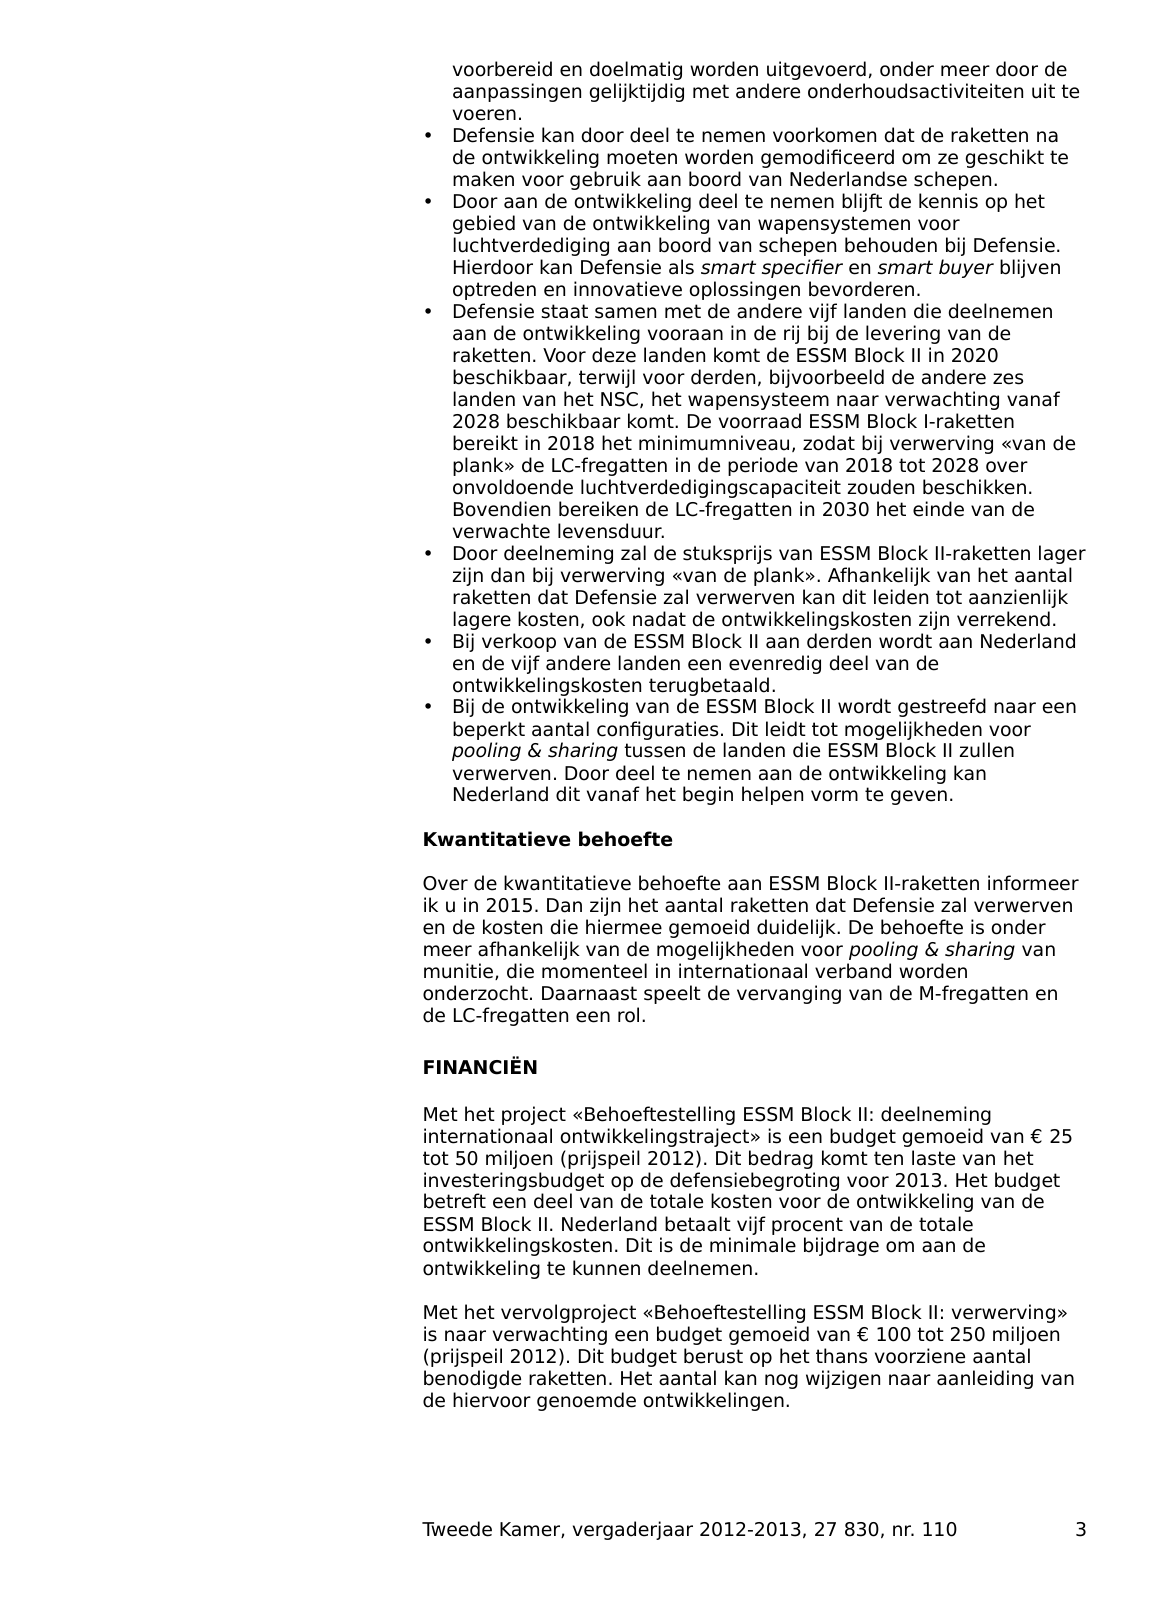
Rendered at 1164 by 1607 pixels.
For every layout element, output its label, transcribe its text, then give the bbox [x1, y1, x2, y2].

text Over de kwantitatieve behoefte aan ESSM Block II-raketten informeer ik u in 2015. Dan zijn het aantal raketten dat Defensie zal verwerven en de kosten die hiermee gemoeid duidelijk. De behoefte is onder meer afhankelijk van de mogelijkheden voor pooling & sharing van munitie, die momenteel in internationaal verband worden onderzocht. Daarnaast speelt de vervanging van de M-fregatten en de LC-fregatten een rol. [422, 873, 1087, 1027]
text Met het vervolgproject «Behoeftestelling ESSM Block II: verwerving» is naar verwachting een budget gemoeid van € 100 tot 250 miljoen (prijspeil 2012). Dit budget berust op het thans voorziene aantal benodigde raketten. Het aantal kan nog wijzigen naar aanleiding van de hiervoor genoemde ontwikkelingen. [422, 1302, 1087, 1411]
text • Bij verkoop van de ESSM Block II aan derden wordt aan Nederland en de vijf andere landen een evenredig deel van de ontwikkelingskosten terugbetaald. [422, 631, 1087, 696]
text • Defensie kan door deel te nemen voorkomen dat de raketten na de ontwikkeling moeten worden gemodificeerd om ze geschikt te maken voor gebruik aan boord van Nederlandse schepen. [422, 125, 1087, 191]
text • Defensie staat samen met de andere vijf landen die deelnemen aan de ontwikkeling vooraan in de rij bij de levering van de raketten. Voor deze landen komt de ESSM Block II in 2020 beschikbaar, terwijl voor derden, bijvoorbeeld de andere zes landen van het NSC, het wapensysteem naar verwachting vanaf 2028 beschikbaar komt. De voorraad ESSM Block I-raketten bereikt in 2018 het minimumniveau, zodat bij verwerving «van de plank» de LC-fregatten in de periode van 2018 tot 2028 over onvoldoende luchtverdedigingscapaciteit zouden beschikken. Bovendien bereiken de LC-fregatten in 2030 het einde van de verwachte levensduur. [422, 301, 1087, 543]
text voorbereid en doelmatig worden uitgevoerd, onder meer door de aanpassingen gelijktijdig met andere onderhoudsactiviteiten uit te voeren. [422, 59, 1087, 125]
subtitle FINANCIËN [422, 1057, 1087, 1078]
subtitle Kwantitatieve behoefte [422, 828, 1087, 851]
text • Door deelneming zal de stuksprijs van ESSM Block II-raketten lager zijn dan bij verwerving «van de plank». Afhankelijk van het aantal raketten dat Defensie zal verwerven kan dit leiden tot aanzienlijk lagere kosten, ook nadat de ontwikkelingskosten zijn verrekend. [422, 543, 1087, 631]
text • Door aan de ontwikkeling deel te nemen blijft de kennis op het gebied van de ontwikkeling van wapensystemen voor luchtverdediging aan boord van schepen behouden bij Defensie. Hierdoor kan Defensie als smart specifier en smart buyer blijven optreden en innovatieve oplossingen bevorderen. [422, 191, 1087, 301]
text Met het project «Behoeftestelling ESSM Block II: deelneming internationaal ontwikkelingstraject» is een budget gemoeid van € 25 tot 50 miljoen (prijspeil 2012). Dit bedrag komt ten laste van het investeringsbudget op de defensiebegroting voor 2013. Het budget betreft een deel van de totale kosten voor de ontwikkeling van de ESSM Block II. Nederland betaalt vijf procent van de totale ontwikkelingskosten. Dit is de minimale bijdrage om aan de ontwikkeling te kunnen deelnemen. [422, 1103, 1087, 1279]
text • Bij de ontwikkeling van de ESSM Block II wordt gestreefd naar een beperkt aantal configuraties. Dit leidt tot mogelijkheden voor pooling & sharing tussen de landen die ESSM Block II zullen verwerven. Door deel te nemen aan de ontwikkeling kan Nederland dit vanaf het begin helpen vorm te geven. [422, 696, 1087, 806]
